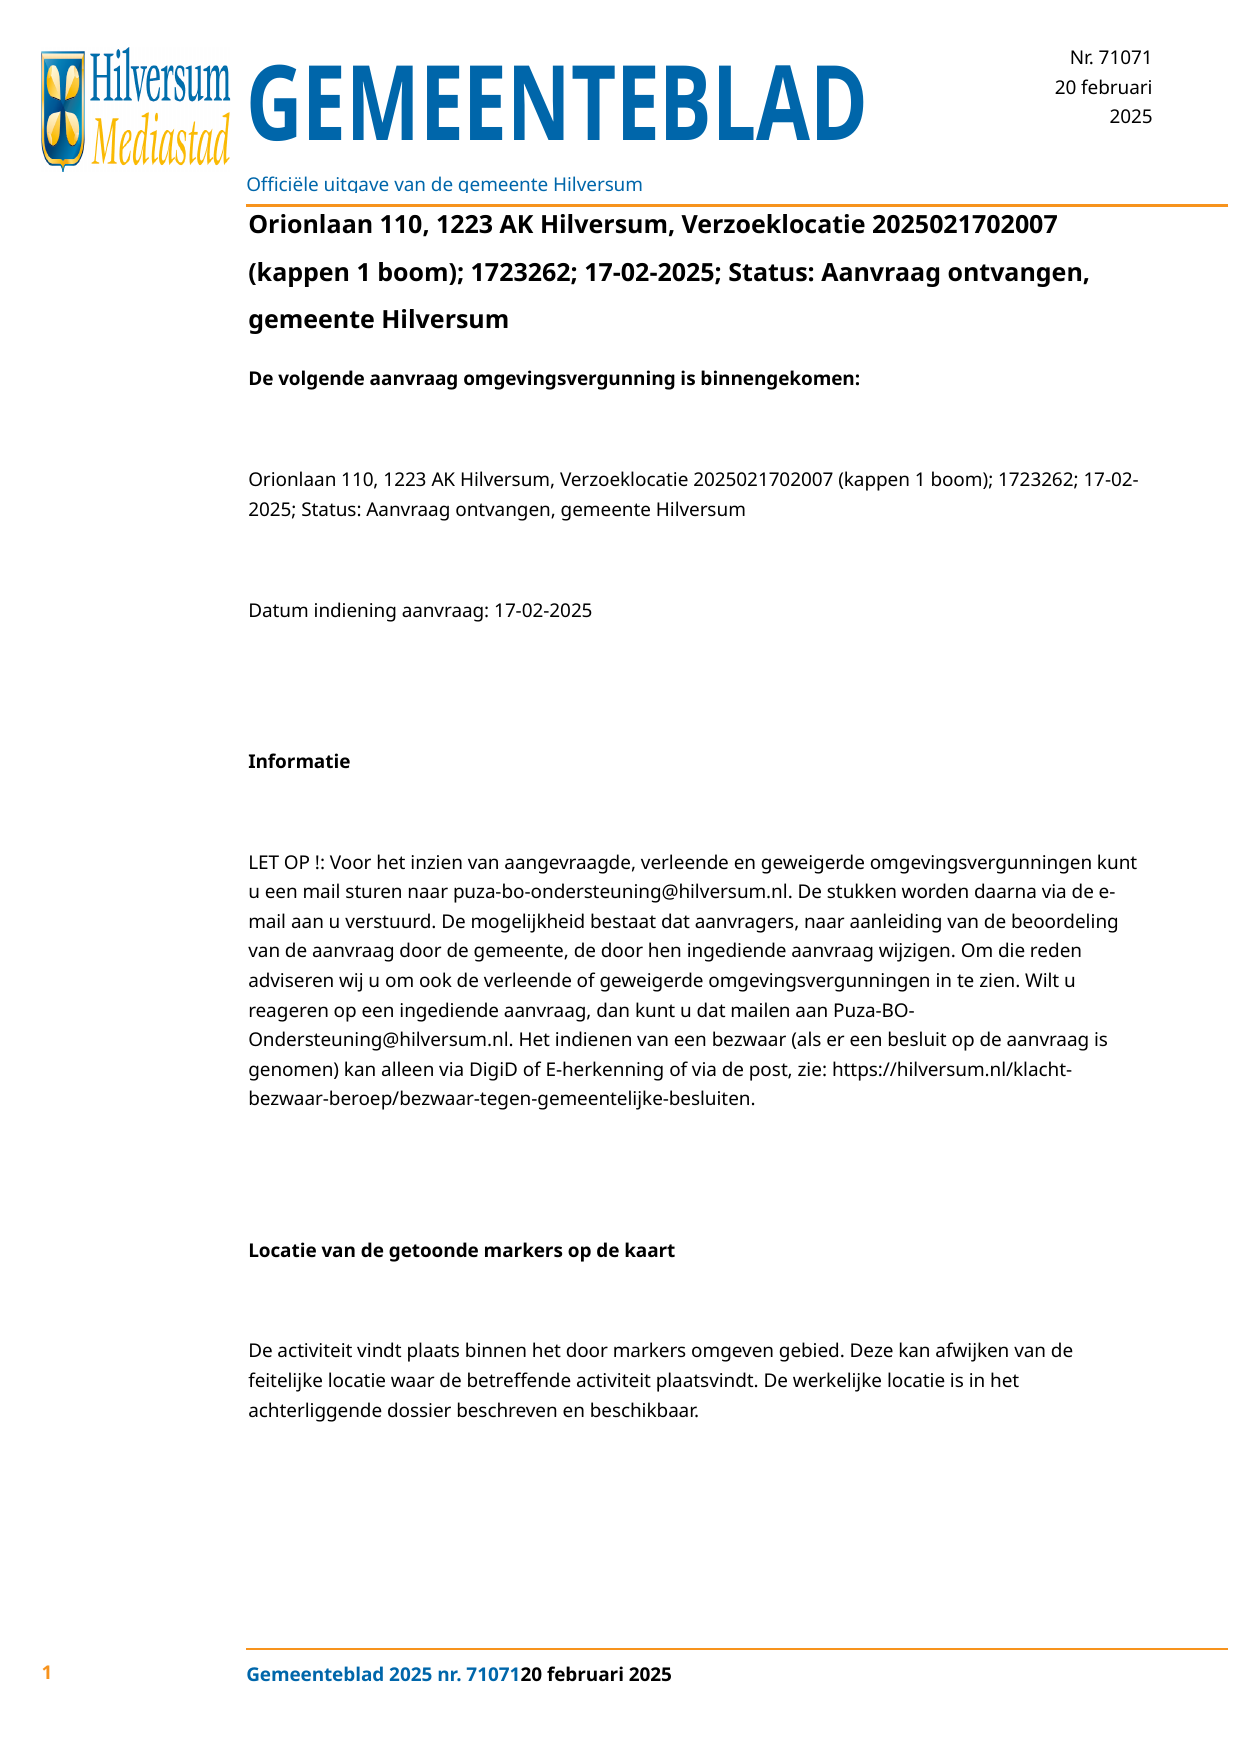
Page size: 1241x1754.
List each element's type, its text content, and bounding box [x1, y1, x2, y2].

text De volgende aanvraag omgevingsvergunning is binnengekomen: [248, 366, 1152, 391]
text Locatie van de getoonde markers op de kaart [248, 1237, 1152, 1262]
text LET OP !: Voor het inzien van aangevraagde, verleende en geweigerde omgevingsvergunningen kunt u een mail sturen naar puza-bo-ondersteuning@hilversum.nl. De stukken worden daarna via de e-mail aan u verstuurd. De mogelijkheid bestaat dat aanvragers, naar aanleiding van de beoordeling van de aanvraag door de gemeente, de door hen ingediende aanvraag wijzigen. Om die reden adviseren wij u om ook de verleende of geweigerde omgevingsvergunningen in te zien. Wilt u reageren op een ingediende aanvraag, dan kunt u dat mailen aan Puza-BO-Ondersteuning@hilversum.nl. Het indienen van een bezwaar (als er een besluit op de aanvraag is genomen) kan alleen via DigiD of E-herkenning of via de post, zie: https://hilversum.nl/klacht-bezwaar-beroep/bezwaar-tegen-gemeentelijke-besluiten. [248, 849, 1152, 1111]
text De activiteit vindt plaats binnen het door markers omgeven gebied. Deze kan afwijken van de feitelijke locatie waar de betreffende activiteit plaatsvindt. De werkelijke locatie is in het achterliggende dossier beschreven en beschikbaar. [248, 1338, 1152, 1422]
text Datum indiening aanvraag: 17-02-2025 [248, 597, 1152, 622]
text Informatie [248, 748, 1152, 774]
text Orionlaan 110, 1223 AK Hilversum, Verzoeklocatie 2025021702007 (kappen 1 boom); 1723262; 17-02-2025; Status: Aanvraag ontvangen, gemeente Hilversum [248, 207, 1152, 336]
text Orionlaan 110, 1223 AK Hilversum, Verzoeklocatie 2025021702007 (kappen 1 boom); 1723262; 17-02-2025; Status: Aanvraag ontvangen, gemeente Hilversum [248, 466, 1152, 522]
picture [41, 47, 231, 172]
